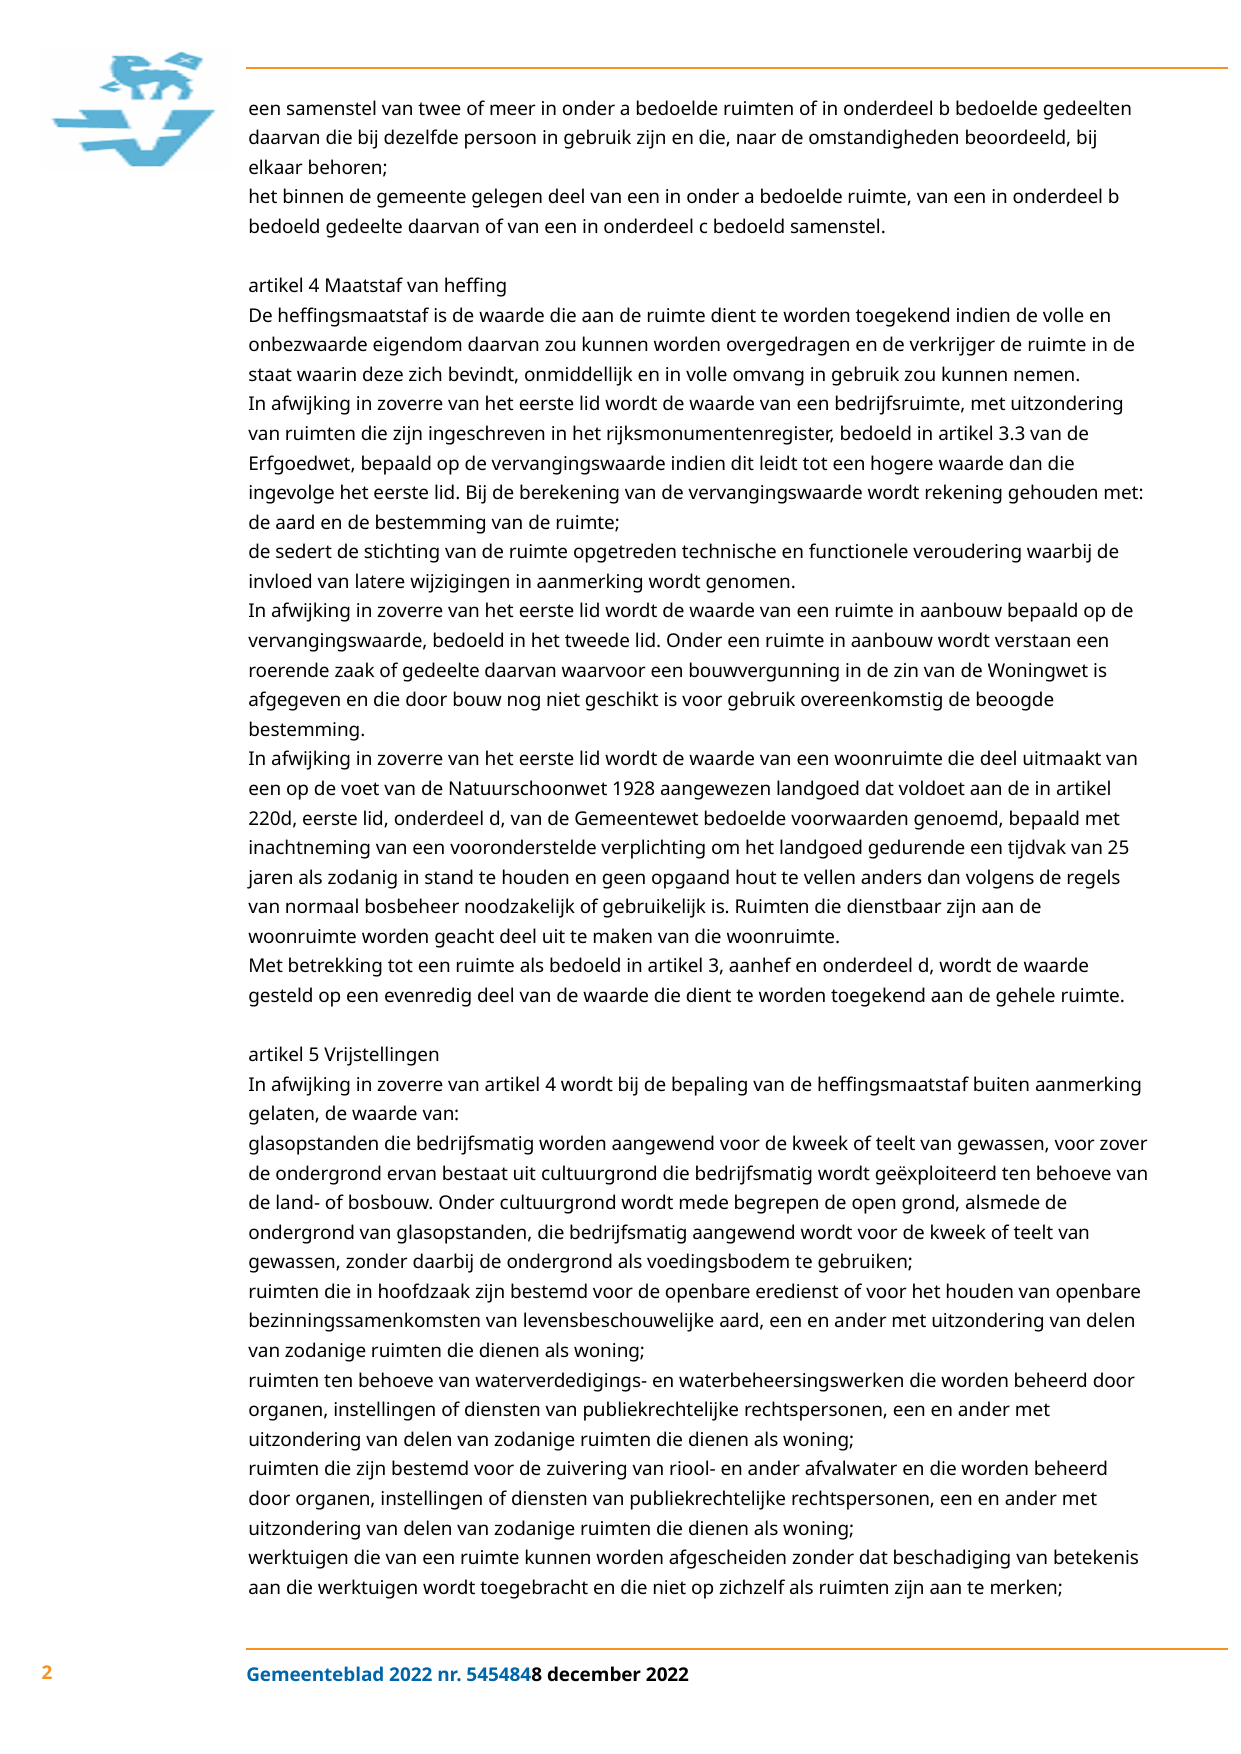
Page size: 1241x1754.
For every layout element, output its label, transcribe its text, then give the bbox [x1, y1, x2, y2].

text artikel 4 Maatstaf van heffing [248, 272, 1152, 298]
text een samenstel van twee of meer in onder a bedoelde ruimten of in onderdeel b bedoelde gedeelten daarvan die bij dezelfde persoon in gebruik zijn en die, naar de omstandigheden beoordeeld, bij elkaar behoren; [248, 95, 1152, 180]
picture [41, 47, 231, 172]
text In afwijking in zoverre van het eerste lid wordt de waarde van een bedrijfsruimte, met uitzondering van ruimten die zijn ingeschreven in het rijksmonumentenregister, bedoeld in artikel 3.3 van de Erfgoedwet, bepaald op de vervangingswaarde indien dit leidt tot een hogere waarde dan die ingevolge het eerste lid. Bij de berekening van de vervangingswaarde wordt rekening gehouden met: [248, 391, 1152, 505]
text ruimten die in hoofdzaak zijn bestemd voor de openbare eredienst of voor het houden van openbare bezinningssamenkomsten van levensbeschouwelijke aard, een en ander met uitzondering van delen van zodanige ruimten die dienen als woning; [248, 1278, 1152, 1363]
text de sedert de stichting van de ruimte opgetreden technische en functionele veroudering waarbij de invloed van latere wijzigingen in aanmerking wordt genomen. [248, 538, 1152, 594]
text ruimten die zijn bestemd voor de zuivering van riool- en ander afvalwater en die worden beheerd door organen, instellingen of diensten van publiekrechtelijke rechtspersonen, een en ander met uitzondering van delen van zodanige ruimten die dienen als woning; [248, 1456, 1152, 1541]
text In afwijking in zoverre van het eerste lid wordt de waarde van een ruimte in aanbouw bepaald op de vervangingswaarde, bedoeld in het tweede lid. Onder een ruimte in aanbouw wordt verstaan een roerende zaak of gedeelte daarvan waarvoor een bouwvergunning in de zin van de Woningwet is afgegeven en die door bouw nog niet geschikt is voor gebruik overeenkomstig de beoogde bestemming. [248, 598, 1152, 742]
text De heffingsmaatstaf is de waarde die aan de ruimte dient te worden toegekend indien de volle en onbezwaarde eigendom daarvan zou kunnen worden overgedragen en de verkrijger de ruimte in de staat waarin deze zich bevindt, onmiddellijk en in volle omvang in gebruik zou kunnen nemen. [248, 302, 1152, 387]
text ruimten ten behoeve van waterverdedigings- en waterbeheersingswerken die worden beheerd door organen, instellingen of diensten van publiekrechtelijke rechtspersonen, een en ander met uitzondering van delen van zodanige ruimten die dienen als woning; [248, 1367, 1152, 1452]
text werktuigen die van een ruimte kunnen worden afgescheiden zonder dat beschadiging van betekenis aan die werktuigen wordt toegebracht en die niet op zichzelf als ruimten zijn aan te merken; [248, 1544, 1152, 1600]
text artikel 5 Vrijstellingen [248, 1041, 1152, 1067]
text glasopstanden die bedrijfsmatig worden aangewend voor de kweek of teelt van gewassen, voor zover de ondergrond ervan bestaat uit cultuurgrond die bedrijfsmatig wordt geëxploiteerd ten behoeve van de land- of bosbouw. Onder cultuurgrond wordt mede begrepen de open grond, alsmede de ondergrond van glasopstanden, die bedrijfsmatig aangewend wordt voor de kweek of teelt van gewassen, zonder daarbij de ondergrond als voedingsbodem te gebruiken; [248, 1130, 1152, 1274]
text het binnen de gemeente gelegen deel van een in onder a bedoelde ruimte, van een in onderdeel b bedoeld gedeelte daarvan of van een in onderdeel c bedoeld samenstel. [248, 183, 1152, 239]
text In afwijking in zoverre van artikel 4 wordt bij de bepaling van de heffingsmaatstaf buiten aanmerking gelaten, de waarde van: [248, 1071, 1152, 1126]
text Met betrekking tot een ruimte als bedoeld in artikel 3, aanhef en onderdeel d, wordt de waarde gesteld op een evenredig deel van de waarde die dient te worden toegekend aan de gehele ruimte. [248, 953, 1152, 1008]
text In afwijking in zoverre van het eerste lid wordt de waarde van een woonruimte die deel uitmaakt van een op de voet van de Natuurschoonwet 1928 aangewezen landgoed dat voldoet aan de in artikel 220d, eerste lid, onderdeel d, van de Gemeentewet bedoelde voorwaarden genoemd, bepaald met inachtneming van een vooronderstelde verplichting om het landgoed gedurende een tijdvak van 25 jaren als zodanig in stand te houden en geen opgaand hout te vellen anders dan volgens de regels van normaal bosbeheer noodzakelijk of gebruikelijk is. Ruimten die dienstbaar zijn aan de woonruimte worden geacht deel uit te maken van die woonruimte. [248, 746, 1152, 949]
text de aard en de bestemming van de ruimte; [248, 509, 1152, 535]
